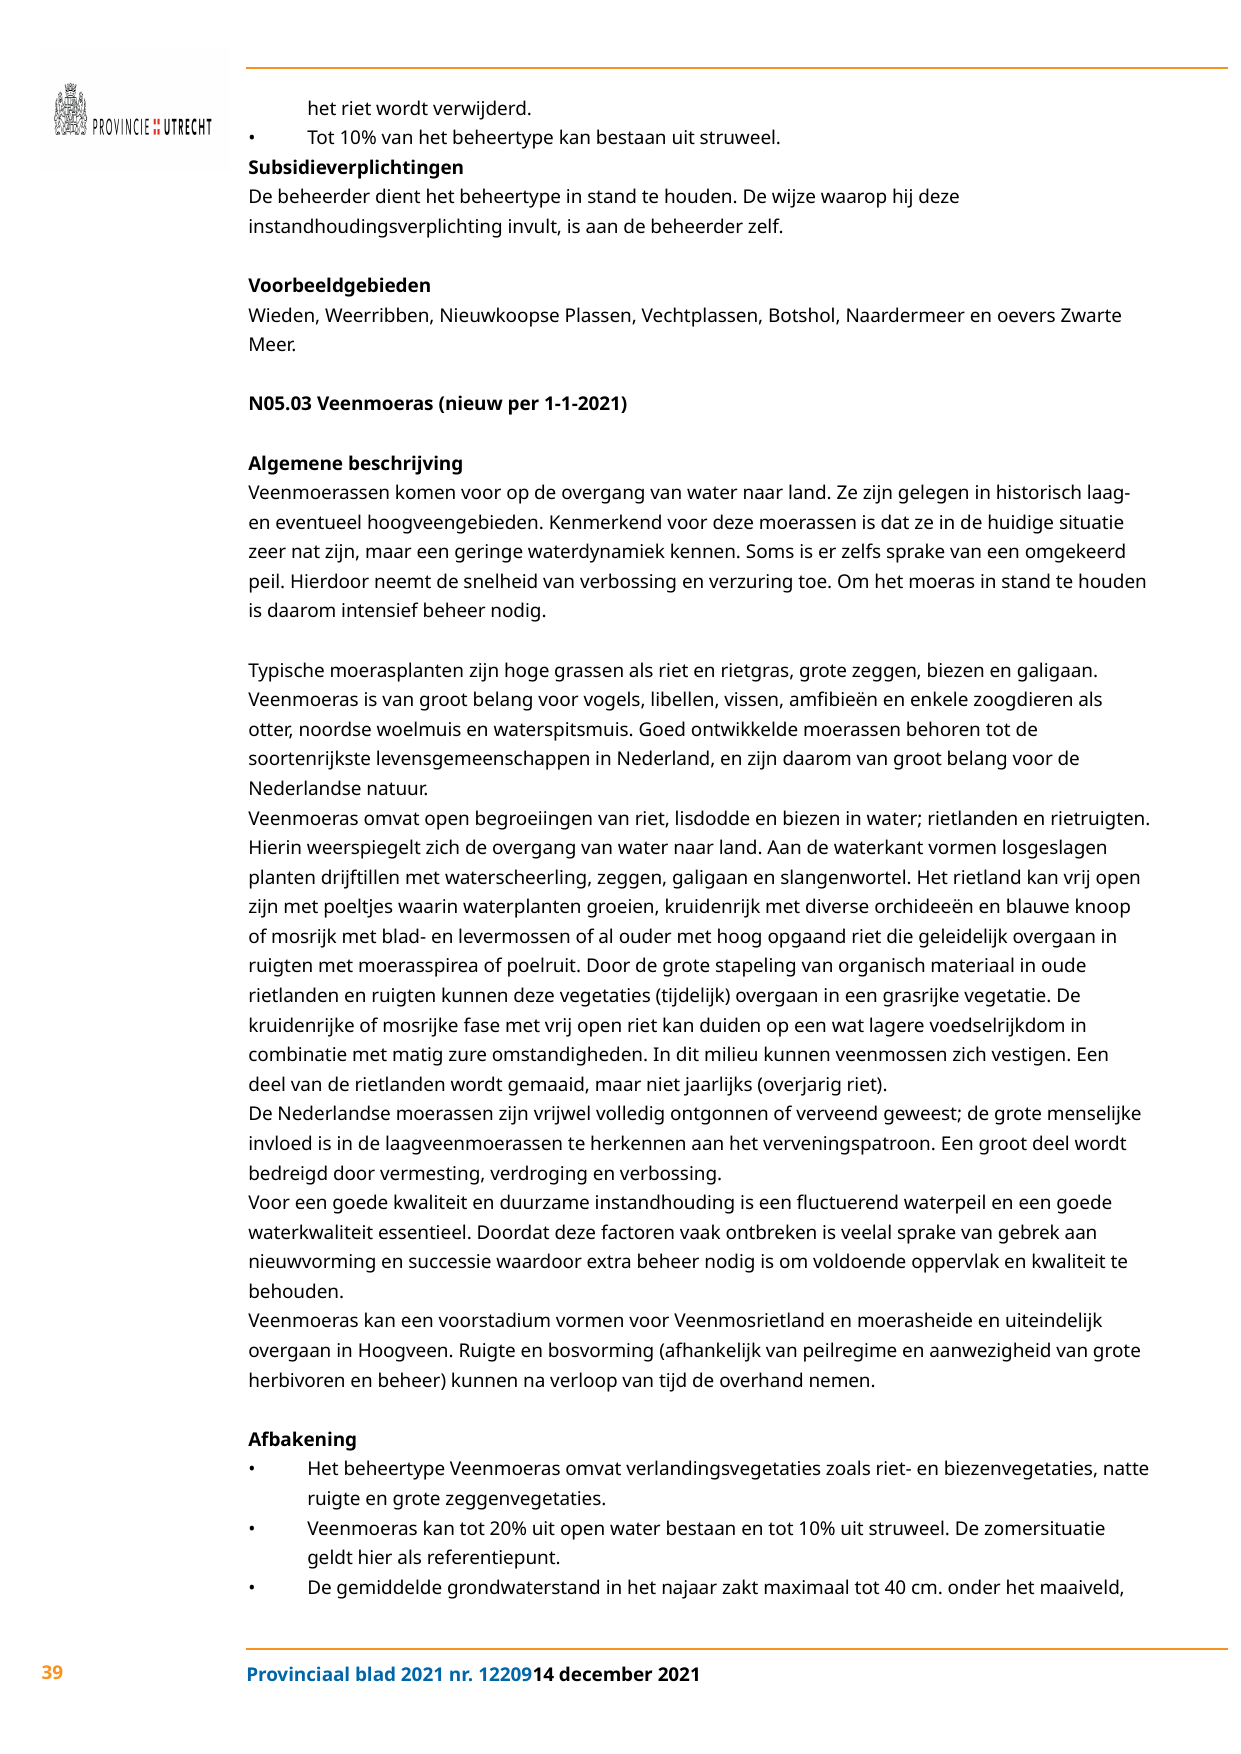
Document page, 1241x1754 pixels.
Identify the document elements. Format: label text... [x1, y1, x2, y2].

text Afbakening [248, 1426, 1152, 1452]
text Veenmoeras omvat open begroeiingen van riet, lisdodde en biezen in water; rietlanden en rietruigten. Hierin weerspiegelt zich de overgang van water naar land. Aan de waterkant vormen losgeslagen planten drijftillen met waterscheerling, zeggen, galigaan en slangenwortel. Het rietland kan vrij open zijn met poeltjes waarin waterplanten groeien, kruidenrijk met diverse orchideeën en blauwe knoop of mosrijk met blad- en levermossen of al ouder met hoog opgaand riet die geleidelijk overgaan in ruigten met moerasspirea of poelruit. Door de grote stapeling van organisch materiaal in oude rietlanden en ruigten kunnen deze vegetaties (tijdelijk) overgaan in een grasrijke vegetatie. De kruidenrijke of mosrijke fase met vrij open riet kan duiden op een wat lagere voedselrijkdom in combinatie met matig zure omstandigheden. In dit milieu kunnen veenmossen zich vestigen. Een deel van de rietlanden wordt gemaaid, maar niet jaarlijks (overjarig riet). [248, 805, 1152, 1097]
text Voorbeeldgebieden [248, 272, 1152, 298]
text De beheerder dient het beheertype in stand te houden. De wijze waarop hij deze instandhoudingsverplichting invult, is aan de beheerder zelf. [248, 183, 1152, 239]
text Veenmoerassen komen voor op de overgang van water naar land. Ze zijn gelegen in historisch laag- en eventueel hoogveengebieden. Kenmerkend voor deze moerassen is dat ze in de huidige situatie zeer nat zijn, maar een geringe waterdynamiek kennen. Soms is er zelfs sprake van een omgekeerd peil. Hierdoor neemt de snelheid van verbossing en verzuring toe. Om het moeras in stand te houden is daarom intensief beheer nodig. [248, 479, 1152, 623]
text De Nederlandse moerassen zijn vrijwel volledig ontgonnen of verveend geweest; de grote menselijke invloed is in de laagveenmoerassen te herkennen aan het verveningspatroon. Een groot deel wordt bedreigd door vermesting, verdroging en verbossing. [248, 1101, 1152, 1186]
list Tot 10% van het beheertype kan bestaan uit struweel. [248, 124, 1152, 150]
picture [41, 47, 231, 172]
text Typische moerasplanten zijn hoge grassen als riet en rietgras, grote zeggen, biezen en galigaan. Veenmoeras is van groot belang voor vogels, libellen, vissen, amfibieën en enkele zoogdieren als otter, noordse woelmuis en waterspitsmuis. Goed ontwikkelde moerassen behoren tot de soortenrijkste levensgemeenschappen in Nederland, en zijn daarom van groot belang voor de Nederlandse natuur. [248, 657, 1152, 801]
list Het beheertype Veenmoeras omvat verlandingsvegetaties zoals riet- en biezenvegetaties, natte ruigte en grote zeggenvegetaties. [248, 1456, 1152, 1511]
list het riet wordt verwijderd. [248, 95, 1152, 121]
text Veenmoeras kan een voorstadium vormen voor Veenmosrietland en moerasheide en uiteindelijk overgaan in Hoogveen. Ruigte en bosvorming (afhankelijk van peilregime en aanwezigheid van grote herbivoren en beheer) kunnen na verloop van tijd de overhand nemen. [248, 1308, 1152, 1393]
text Subsidieverplichtingen [248, 154, 1152, 180]
text Voor een goede kwaliteit en duurzame instandhouding is een fluctuerend waterpeil en een goede waterkwaliteit essentieel. Doordat deze factoren vaak ontbreken is veelal sprake van gebrek aan nieuwvorming en successie waardoor extra beheer nodig is om voldoende oppervlak en kwaliteit te behouden. [248, 1189, 1152, 1304]
list De gemiddelde grondwaterstand in het najaar zakt maximaal tot 40 cm. onder het maaiveld, [248, 1574, 1152, 1600]
text Wieden, Weerribben, Nieuwkoopse Plassen, Vechtplassen, Botshol, Naardermeer en oevers Zwarte Meer. [248, 302, 1152, 357]
list Veenmoeras kan tot 20% uit open water bestaan en tot 10% uit struweel. De zomersituatie geldt hier als referentiepunt. [248, 1515, 1152, 1570]
text N05.03 Veenmoeras (nieuw per 1-1-2021) [248, 391, 1152, 416]
text Algemene beschrijving [248, 450, 1152, 476]
